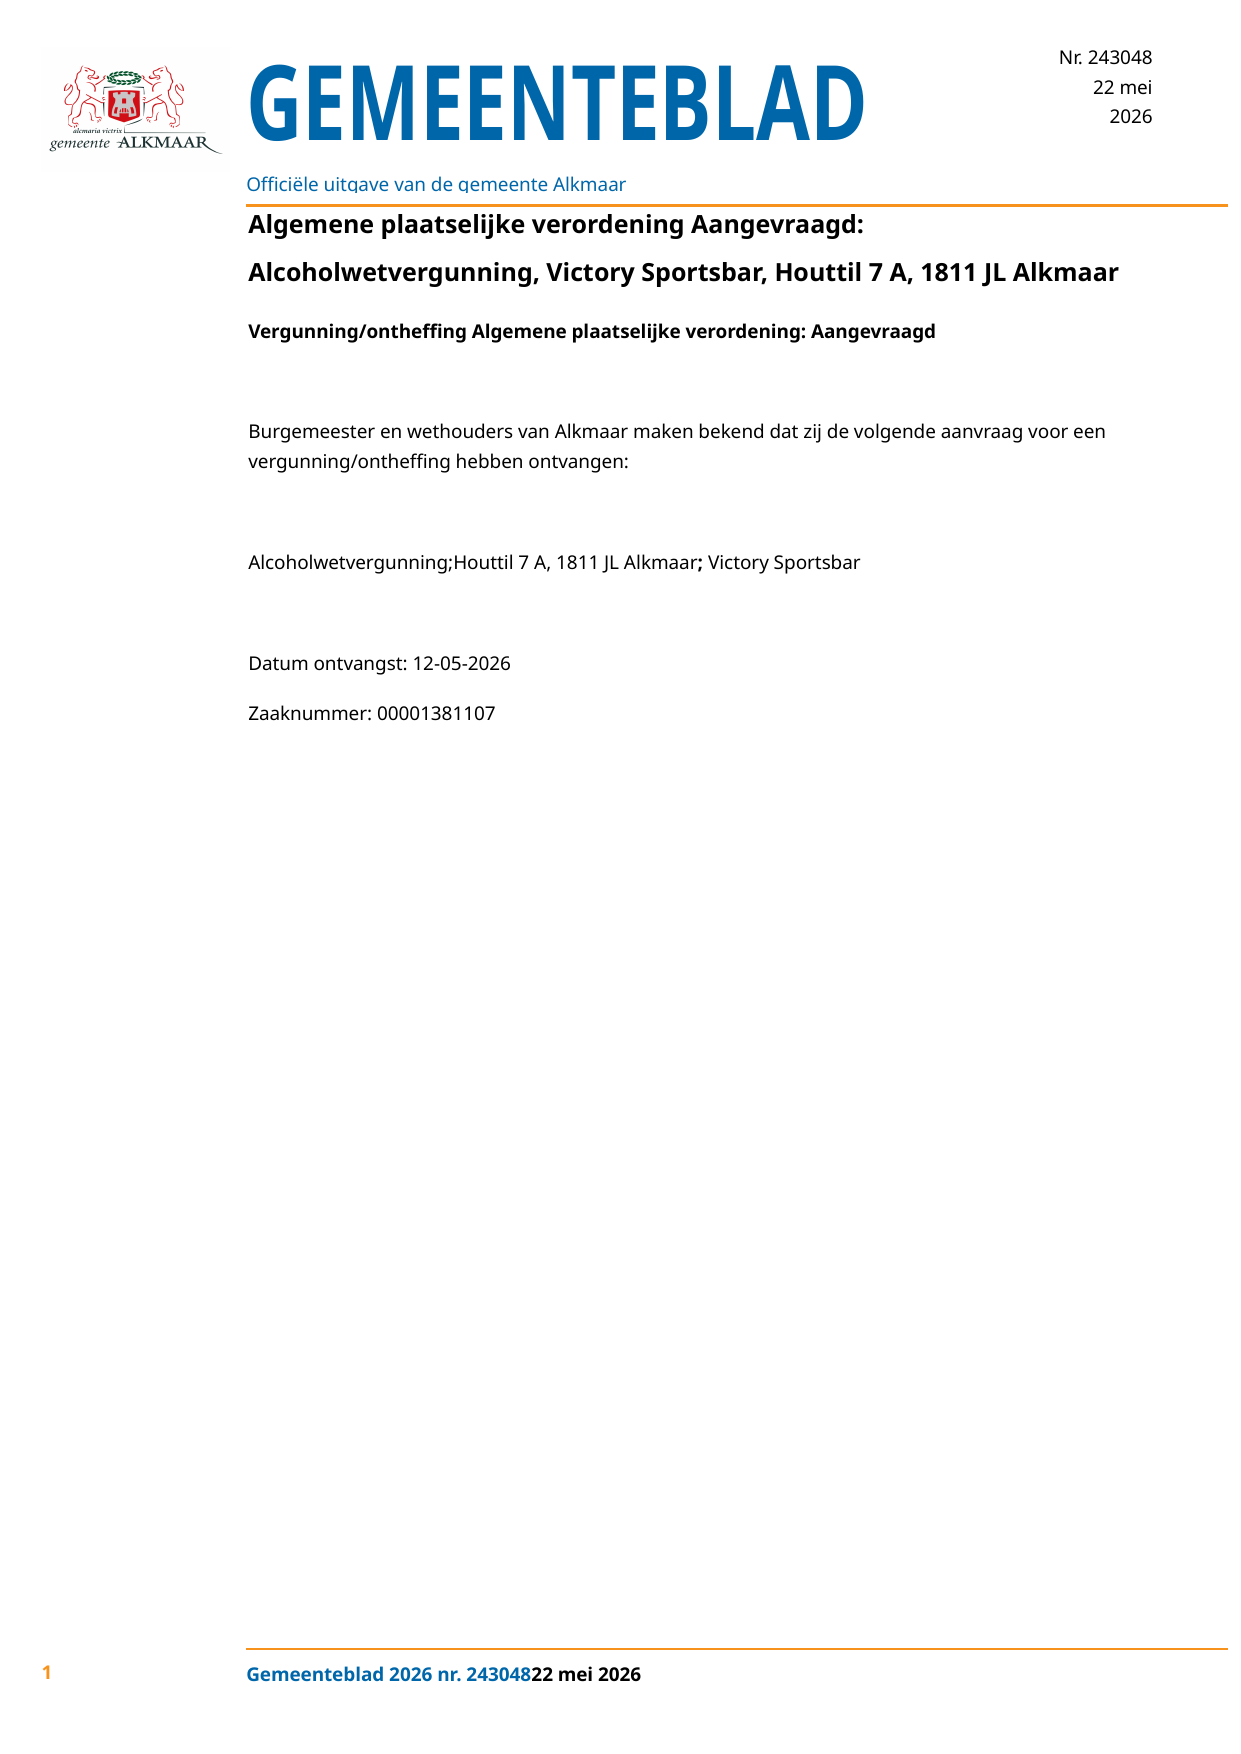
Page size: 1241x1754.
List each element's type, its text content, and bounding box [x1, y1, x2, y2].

text Vergunning/ontheffing Algemene plaatselijke verordening: Aangevraagd [248, 318, 1152, 344]
text Datum ontvangst: 12-05-2026 [248, 650, 1152, 676]
text Zaaknummer: 00001381107 [248, 700, 1152, 726]
text Burgemeester en wethouders van Alkmaar maken bekend dat zij de volgende aanvraag voor een vergunning/ontheffing hebben ontvangen: [248, 419, 1152, 474]
picture [41, 47, 231, 172]
text Algemene plaatselijke verordening Aangevraagd: Alcoholwetvergunning, Victory Sportsbar, Houttil 7 A, 1811 JL Alkmaar [248, 207, 1152, 288]
text Alcoholwetvergunning;Houttil 7 A, 1811 JL Alkmaar; Victory Sportsbar [248, 549, 1152, 575]
